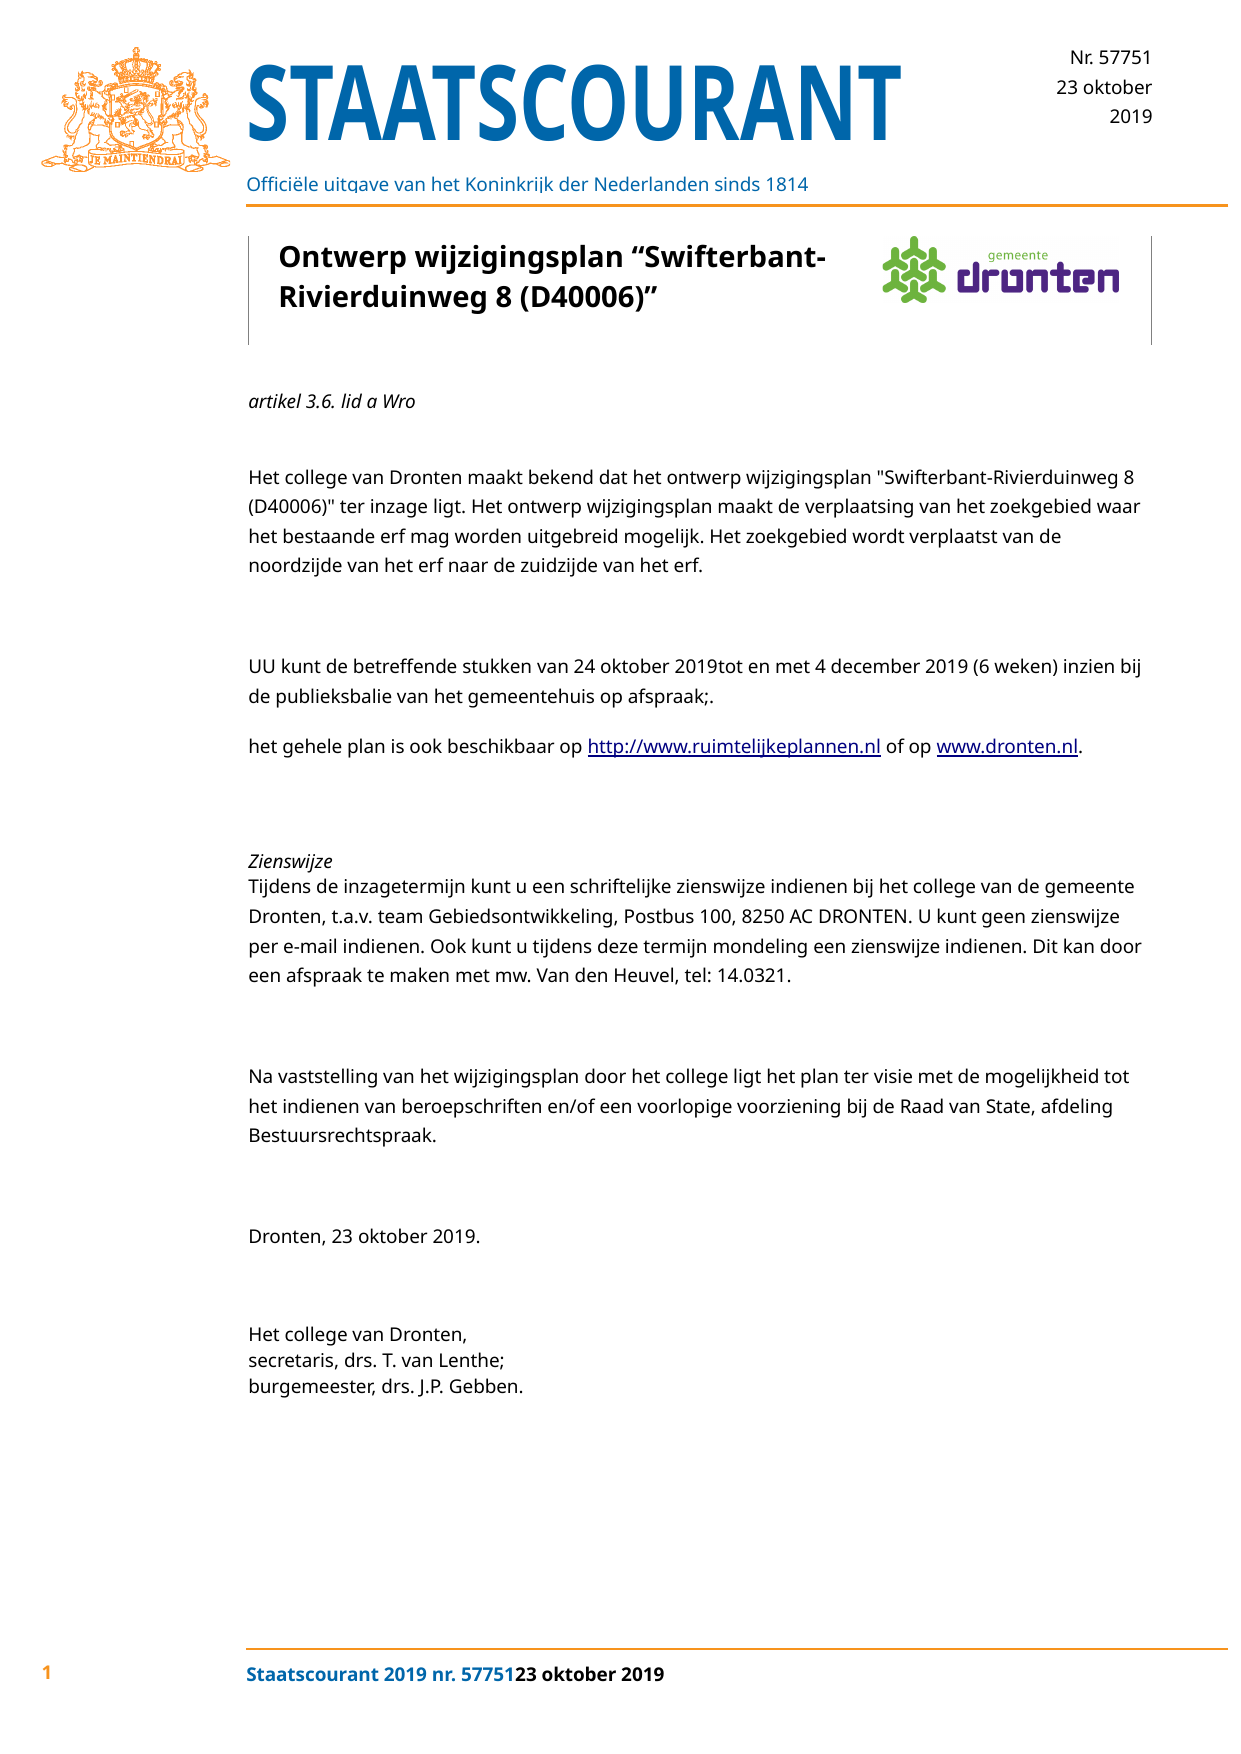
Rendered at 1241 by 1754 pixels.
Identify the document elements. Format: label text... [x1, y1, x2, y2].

picture [882, 236, 1119, 303]
text UU kunt de betreffende stukken van 24 oktober 2019tot en met 4 december 2019 (6 weken) inzien bij de publieksbalie van het gemeentehuis op afspraak;. [248, 653, 1152, 709]
text Tijdens de inzagetermijn kunt u een schriftelijke zienswijze indienen bij het college van de gemeente Dronten, t.a.v. team Gebiedsontwikkeling, Postbus 100, 8250 AC DRONTEN. U kunt geen zienswijze per e-mail indienen. Ook kunt u tijdens deze termijn mondeling een zienswijze indienen. Dit kan door een afspraak te maken met mw. Van den Heuvel, tel: 14.0321. [248, 874, 1152, 988]
text burgemeester, drs. J.P. Gebben. [248, 1373, 1152, 1399]
text Het college van Dronten, [248, 1321, 1152, 1347]
text Na vaststelling van het wijzigingsplan door het college ligt het plan ter visie met de mogelijkheid tot het indienen van beroepschriften en/of een voorlopige voorziening bij de Raad van State, afdeling Bestuursrechtspraak. [248, 1063, 1152, 1148]
text artikel 3.6. lid a Wro [248, 388, 1152, 413]
picture [41, 47, 231, 172]
text Zienswijze [248, 848, 1152, 874]
table_header [850, 236, 882, 302]
text Dronten, 23 oktober 2019. [248, 1223, 1152, 1249]
text Het college van Dronten maakt bekend dat het ontwerp wijzigingsplan "Swifterbant-Rivierduinweg 8 (D40006)" ter inzage ligt. Het ontwerp wijzigingsplan maakt de verplaatsing van het zoekgebied waar het bestaande erf mag worden uitgebreid mogelijk. Het zoekgebied wordt verplaatst van de noordzijde van het erf naar de zuidzijde van het erf. [248, 464, 1152, 578]
table_header [850, 303, 1151, 345]
table_header Ontwerp wijzigingsplan “Swifterbant-Rivierduinweg 8 (D40006)” [249, 236, 850, 345]
table_header [1119, 236, 1151, 302]
text het gehele plan is ook beschikbaar op http://www.ruimtelijkeplannen.nl of op www.dronten.nl. [248, 733, 1152, 759]
text secretaris, drs. T. van Lenthe; [248, 1347, 1152, 1373]
